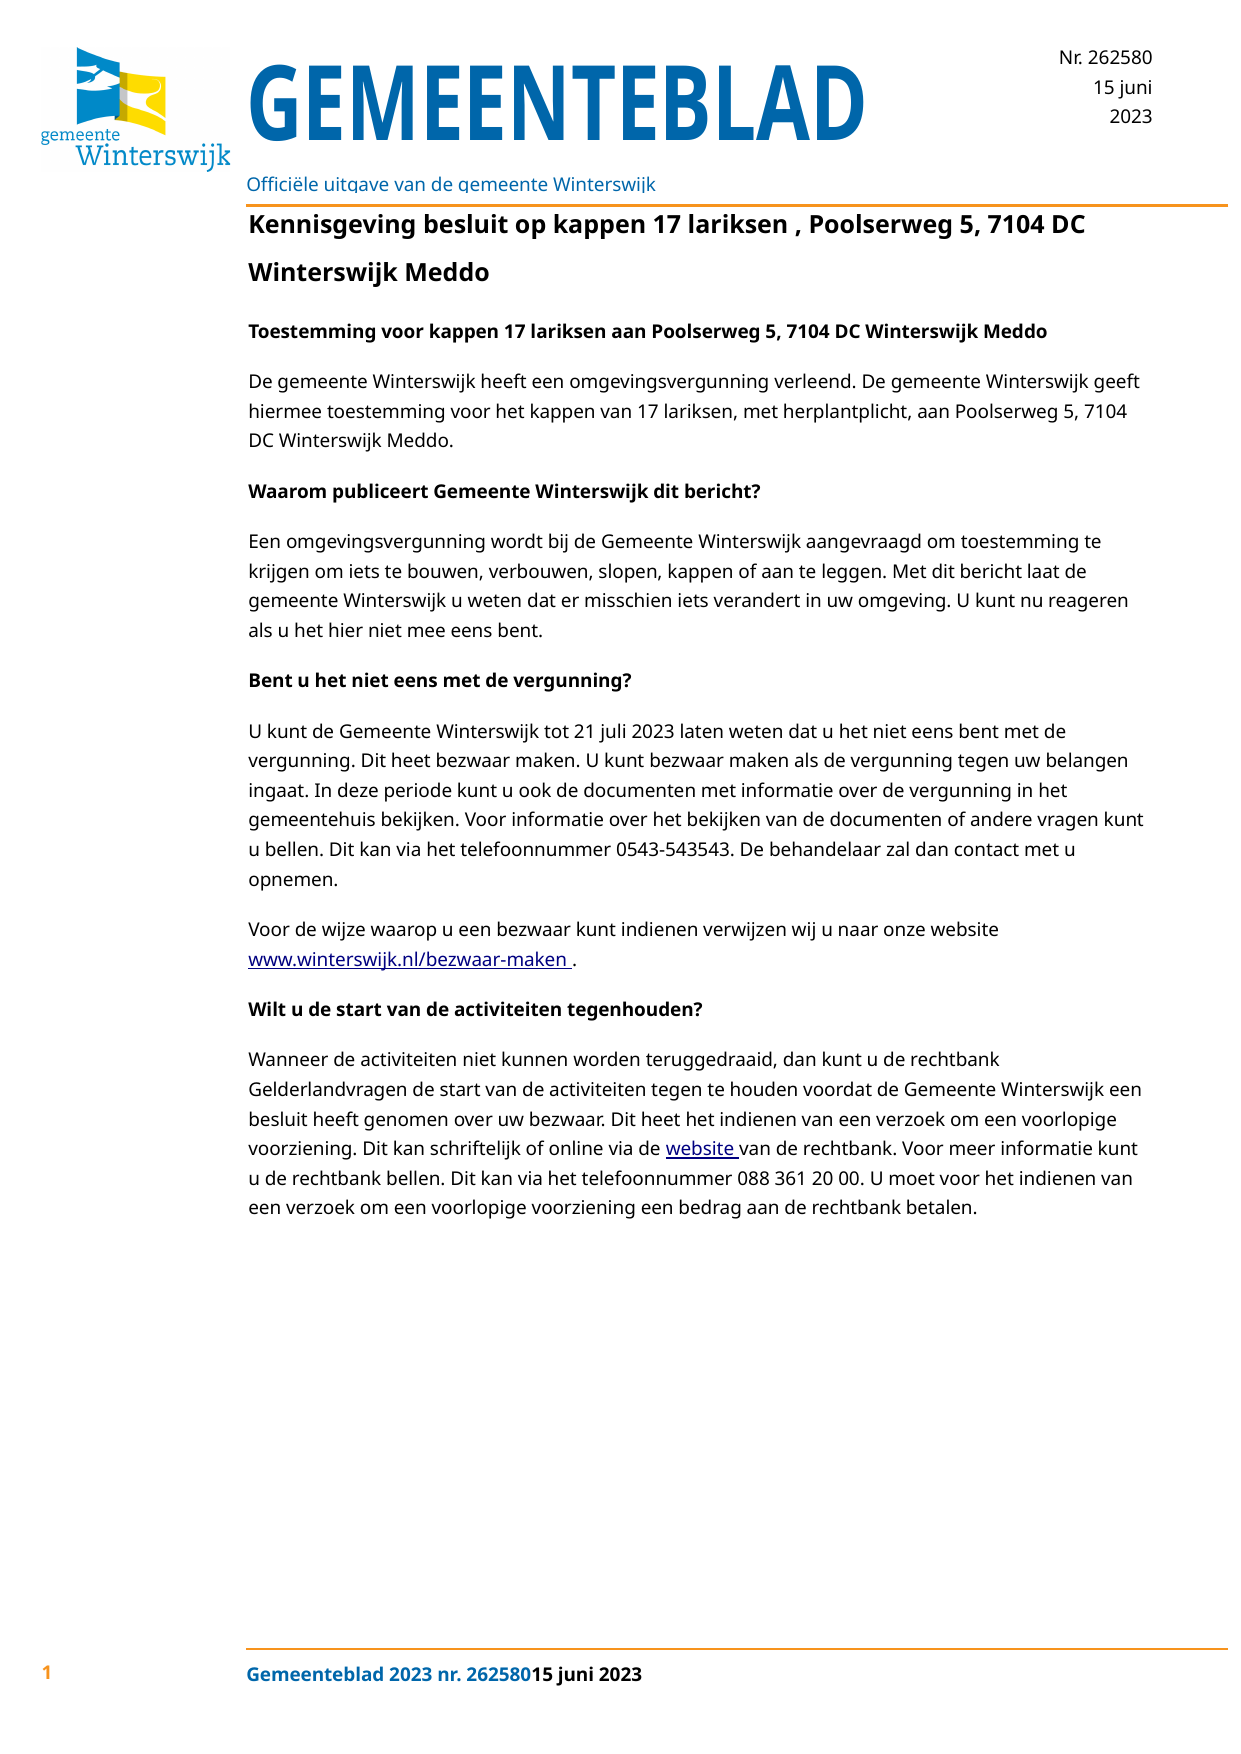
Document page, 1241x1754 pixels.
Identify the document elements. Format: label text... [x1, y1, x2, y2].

text Kennisgeving besluit op kappen 17 lariksen , Poolserweg 5, 7104 DC Winterswijk Meddo [248, 207, 1152, 288]
picture [225, 153, 231, 162]
text Wanneer de activiteiten niet kunnen worden teruggedraaid, dan kunt u de rechtbank Gelderlandvragen de start van de activiteiten tegen te houden voordat de Gemeente Winterswijk een besluit heeft genomen over uw bezwaar. Dit heet het indienen van een verzoek om een voorlopige voorziening. Dit kan schriftelijk of online via de website van de rechtbank. Voor meer informatie kunt u de rechtbank bellen. Dit kan via het telefoonnummer 088 361 20 00. U moet voor het indienen van een verzoek om een voorlopige voorziening een bedrag aan de rechtbank betalen. [248, 1047, 1152, 1220]
text Bent u het niet eens met de vergunning? [248, 667, 1152, 693]
text Wilt u de start van de activiteiten tegenhouden? [248, 996, 1152, 1022]
text Waarom publiceert Gemeente Winterswijk dit bericht? [248, 478, 1152, 504]
text Voor de wijze waarop u een bezwaar kunt indienen verwijzen wij u naar onze website www.winterswijk.nl/bezwaar-maken . [248, 916, 1152, 972]
text Een omgevingsvergunning wordt bij de Gemeente Winterswijk aangevraagd om toestemming te krijgen om iets te bouwen, verbouwen, slopen, kappen of aan te leggen. Met dit bericht laat de gemeente Winterswijk u weten dat er misschien iets verandert in uw omgeving. U kunt nu reageren als u het hier niet mee eens bent. [248, 528, 1152, 643]
picture [41, 47, 231, 172]
text U kunt de Gemeente Winterswijk tot 21 juli 2023 laten weten dat u het niet eens bent met de vergunning. Dit heet bezwaar maken. U kunt bezwaar maken als de vergunning tegen uw belangen ingaat. In deze periode kunt u ook de documenten met informatie over de vergunning in het gemeentehuis bekijken. Voor informatie over het bekijken van de documenten of andere vragen kunt u bellen. Dit kan via het telefoonnummer 0543-543543. De behandelaar zal dan contact met u opnemen. [248, 718, 1152, 892]
text Toestemming voor kappen 17 lariksen aan Poolserweg 5, 7104 DC Winterswijk Meddo [248, 318, 1152, 344]
text De gemeente Winterswijk heeft een omgevingsvergunning verleend. De gemeente Winterswijk geeft hiermee toestemming voor het kappen van 17 lariksen, met herplantplicht, aan Poolserweg 5, 7104 DC Winterswijk Meddo. [248, 368, 1152, 453]
